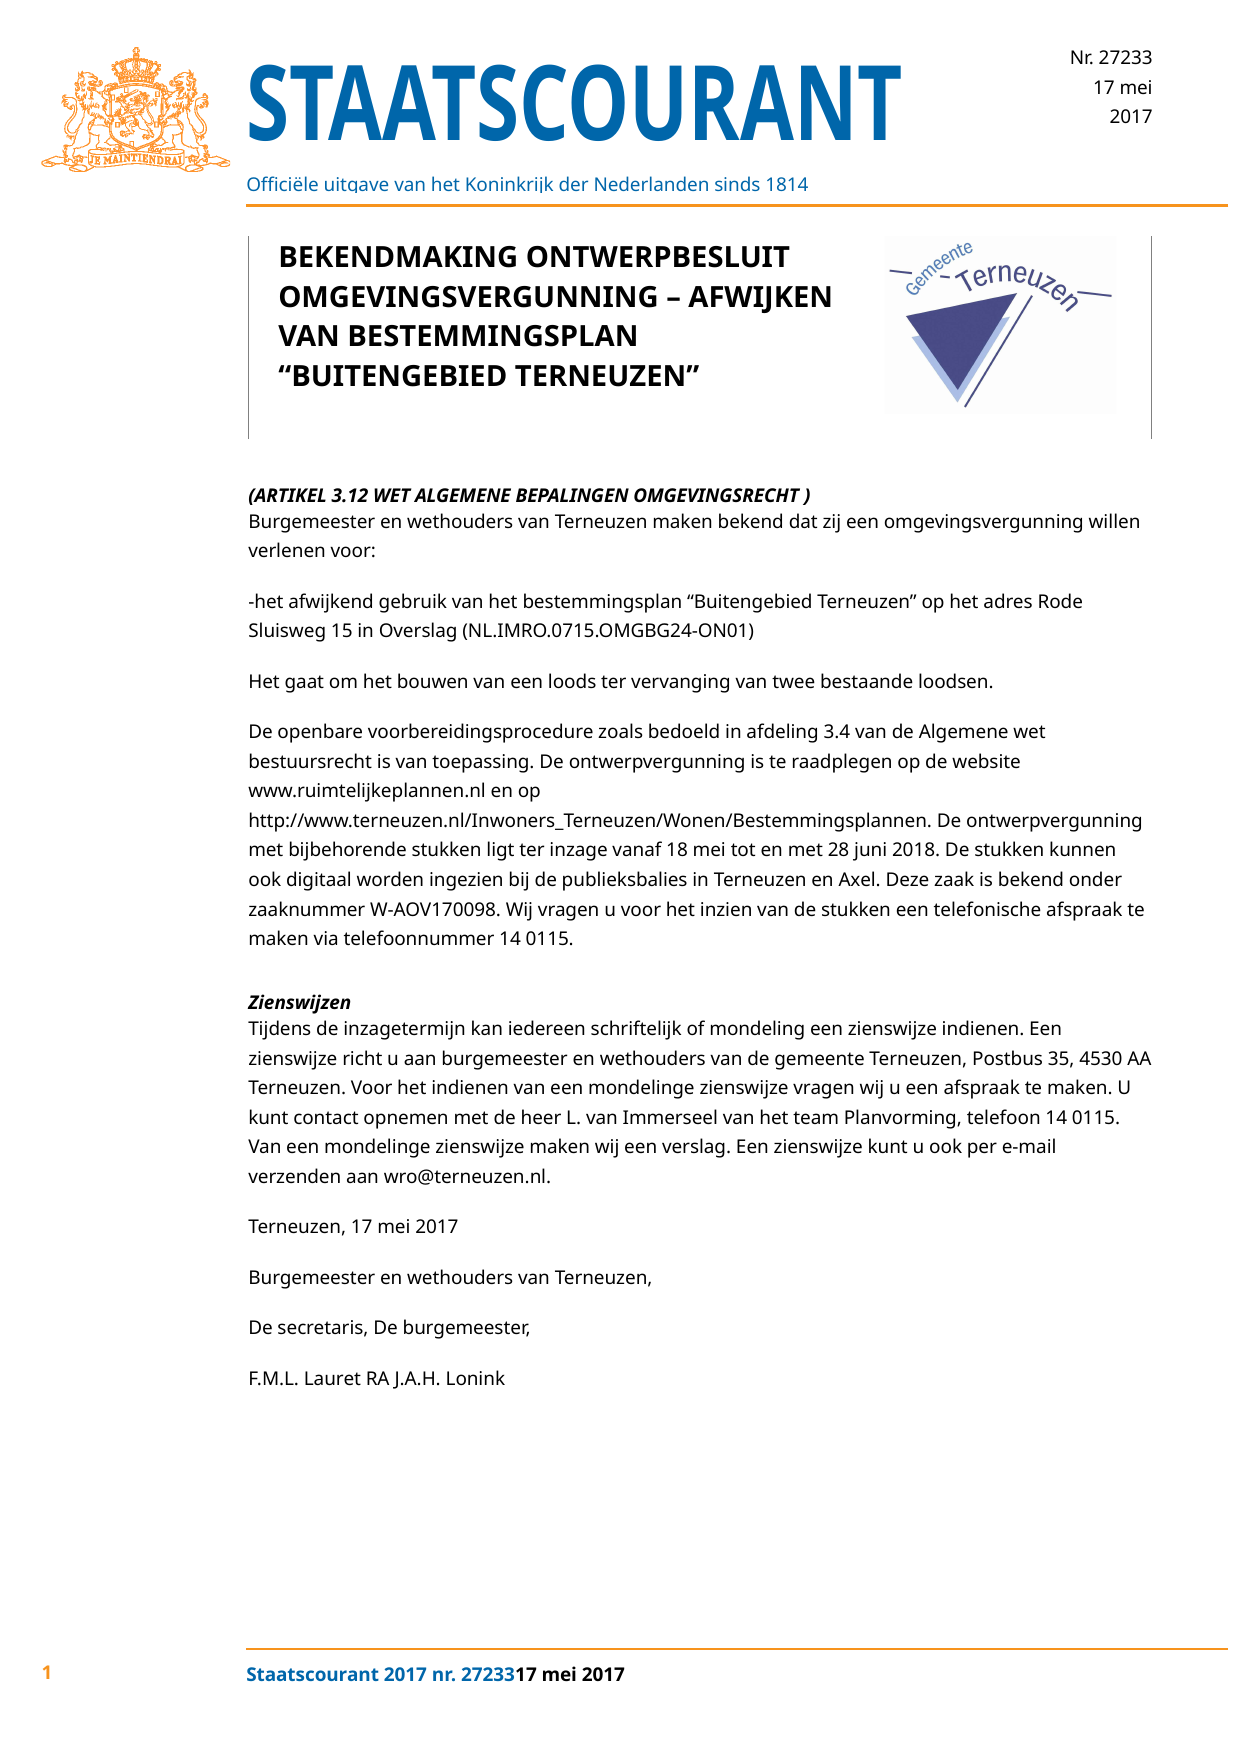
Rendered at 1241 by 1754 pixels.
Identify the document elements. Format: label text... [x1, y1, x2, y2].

text Burgemeester en wethouders van Terneuzen, [248, 1264, 1152, 1289]
text -het afwijkend gebruik van het bestemmingsplan “Buitengebied Terneuzen” op het adres Rode Sluisweg 15 in Overslag (NL.IMRO.0715.OMGBG24-ON01) [248, 588, 1152, 643]
text De secretaris, De burgemeester, [248, 1314, 1152, 1340]
table_header [1117, 236, 1151, 413]
text Terneuzen, 17 mei 2017 [248, 1213, 1152, 1239]
picture [41, 47, 231, 172]
table_header BEKENDMAKING ONTWERPBESLUIT OMGEVINGSVERGUNNING – AFWIJKEN VAN BESTEMMINGSPLAN “BUITENGEBIED TERNEUZEN” [249, 236, 850, 439]
text Burgemeester en wethouders van Terneuzen maken bekend dat zij een omgevingsvergunning willen verlenen voor: [248, 508, 1152, 563]
text (ARTIKEL 3.12 WET ALGEMENE BEPALINGEN OMGEVINGSRECHT ) [248, 482, 1152, 508]
table_header [850, 414, 1151, 439]
text F.M.L. Lauret RA J.A.H. Lonink [248, 1365, 1152, 1390]
text Tijdens de inzagetermijn kan iedereen schriftelijk of mondeling een zienswijze indienen. Een zienswijze richt u aan burgemeester en wethouders van de gemeente Terneuzen, Postbus 35, 4530 AA Terneuzen. Voor het indienen van een mondelinge zienswijze vragen wij u een afspraak te maken. U kunt contact opnemen met de heer L. van Immerseel van het team Planvorming, telefoon 14 0115. Van een mondelinge zienswijze maken wij een verslag. Een zienswijze kunt u ook per e-mail verzenden aan wro@terneuzen.nl. [248, 1015, 1152, 1189]
text Zienswijzen [248, 989, 1152, 1015]
table_header [850, 236, 884, 413]
text Het gaat om het bouwen van een loods ter vervanging van twee bestaande loodsen. [248, 668, 1152, 694]
picture [884, 236, 1117, 414]
text De openbare voorbereidingsprocedure zoals bedoeld in afdeling 3.4 van de Algemene wet bestuursrecht is van toepassing. De ontwerpvergunning is te raadplegen op de website www.ruimtelijkeplannen.nl en op http://www.terneuzen.nl/Inwoners_Terneuzen/Wonen/Bestemmingsplannen. De ontwerpvergunning met bijbehorende stukken ligt ter inzage vanaf 18 mei tot en met 28 juni 2018. De stukken kunnen ook digitaal worden ingezien bij de publieksbalies in Terneuzen en Axel. Deze zaak is bekend onder zaaknummer W-AOV170098. Wij vragen u voor het inzien van de stukken een telefonische afspraak te maken via telefoonnummer 14 0115. [248, 718, 1152, 951]
